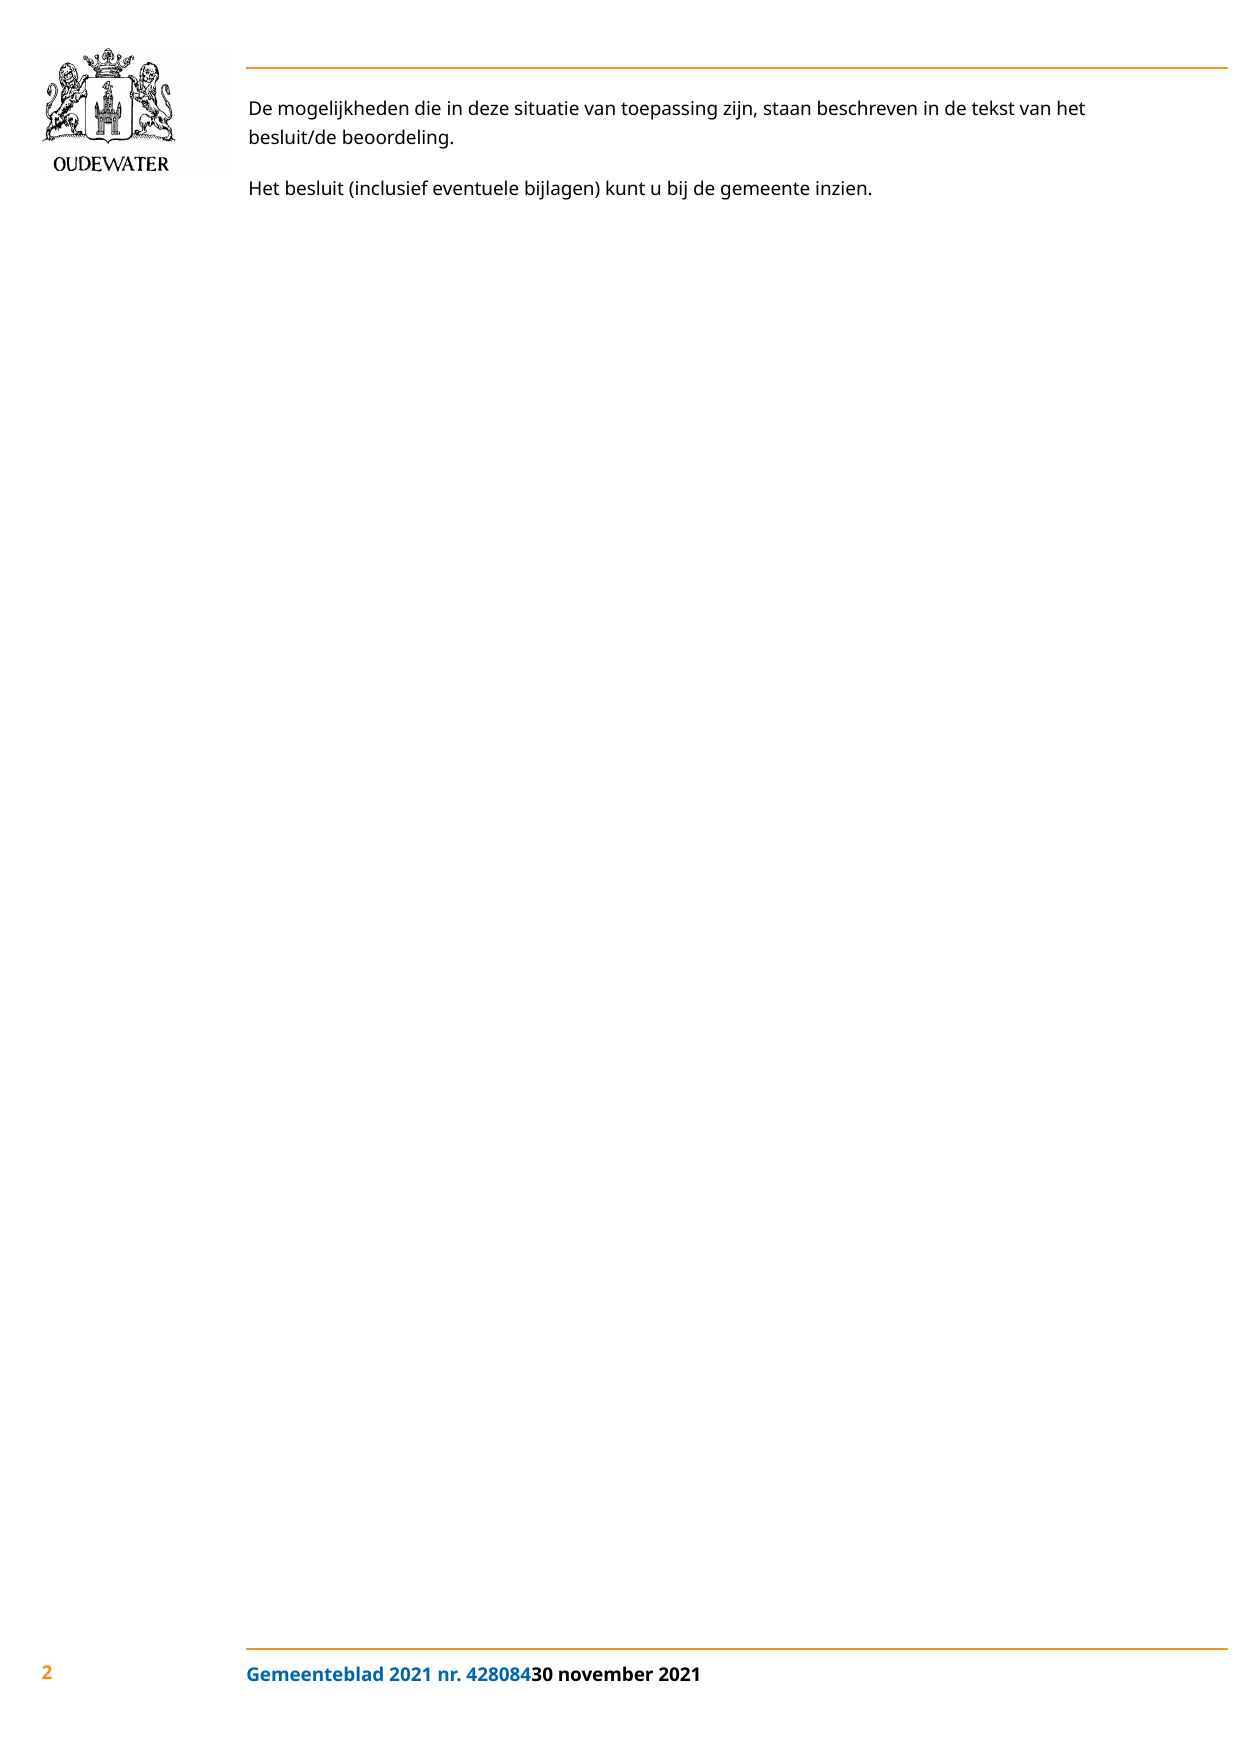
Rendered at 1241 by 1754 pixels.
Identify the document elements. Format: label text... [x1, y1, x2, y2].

text Het besluit (inclusief eventuele bijlagen) kunt u bij de gemeente inzien. [248, 175, 1152, 201]
picture [41, 47, 231, 172]
text De mogelijkheden die in deze situatie van toepassing zijn, staan beschreven in de tekst van het besluit/de beoordeling. [248, 95, 1152, 150]
